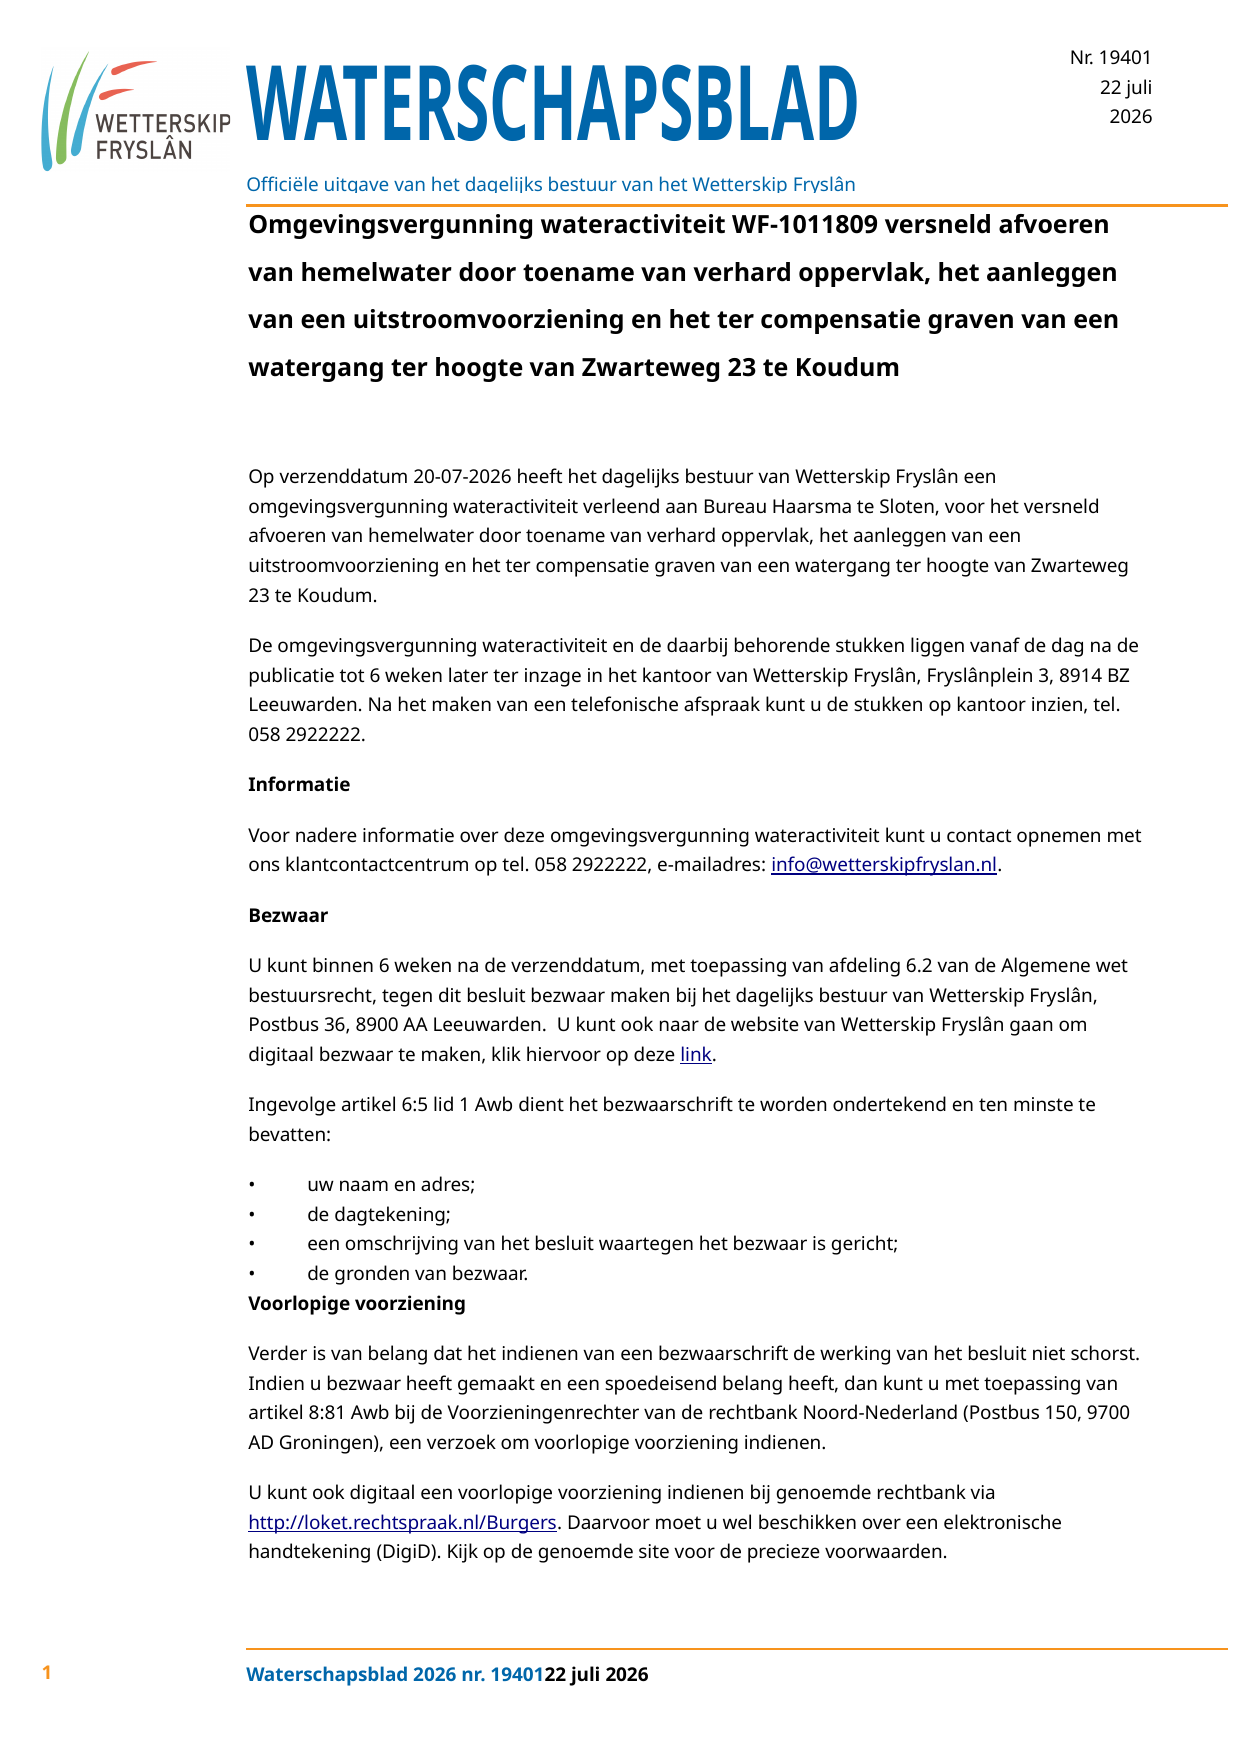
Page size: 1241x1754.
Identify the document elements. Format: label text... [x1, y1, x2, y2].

text U kunt binnen 6 weken na de verzenddatum, met toepassing van afdeling 6.2 van de Algemene wet bestuursrecht, tegen dit besluit bezwaar maken bij het dagelijks bestuur van Wetterskip Fryslân, Postbus 36, 8900 AA Leeuwarden. U kunt ook naar de website van Wetterskip Fryslân gaan om digitaal bezwaar te maken, klik hiervoor op deze link. [248, 952, 1152, 1067]
picture [41, 47, 231, 172]
list uw naam en adres; [248, 1171, 1152, 1197]
text Informatie [248, 771, 1152, 797]
text Bezwaar [248, 902, 1152, 928]
text Voor nadere informatie over deze omgevingsvergunning wateractiviteit kunt u contact opnemen met ons klantcontactcentrum op tel. 058 2922222, e-mailadres: info@wetterskipfryslan.nl. [248, 822, 1152, 877]
list een omschrijving van het besluit waartegen het bezwaar is gericht; [248, 1231, 1152, 1256]
text De omgevingsvergunning wateractiviteit en de daarbij behorende stukken liggen vanaf de dag na de publicatie tot 6 weken later ter inzage in het kantoor van Wetterskip Fryslân, Fryslânplein 3, 8914 BZ Leeuwarden. Na het maken van een telefonische afspraak kunt u de stukken op kantoor inzien, tel. 058 2922222. [248, 632, 1152, 747]
text Omgevingsvergunning wateractiviteit WF-1011809 versneld afvoeren van hemelwater door toename van verhard oppervlak, het aanleggen van een uitstroomvoorziening en het ter compensatie graven van een watergang ter hoogte van Zwarteweg 23 te Koudum [248, 207, 1152, 384]
list de dagtekening; [248, 1201, 1152, 1227]
text Op verzenddatum 20-07-2026 heeft het dagelijks bestuur van Wetterskip Fryslân een omgevingsvergunning wateractiviteit verleend aan Bureau Haarsma te Sloten, voor het versneld afvoeren van hemelwater door toename van verhard oppervlak, het aanleggen van een uitstroomvoorziening en het ter compensatie graven van een watergang ter hoogte van Zwarteweg 23 te Koudum. [248, 463, 1152, 608]
list de gronden van bezwaar. [248, 1260, 1152, 1286]
text U kunt ook digitaal een voorlopige voorziening indienen bij genoemde rechtbank via http://loket.rechtspraak.nl/Burgers. Daarvoor moet u wel beschikken over een elektronische handtekening (DigiD). Kijk op de genoemde site voor de precieze voorwaarden. [248, 1479, 1152, 1564]
text Ingevolge artikel 6:5 lid 1 Awb dient het bezwaarschrift te worden ondertekend en ten minste te bevatten: [248, 1091, 1152, 1147]
text Voorlopige voorziening [248, 1290, 1152, 1316]
text Verder is van belang dat het indienen van een bezwaarschrift de werking van het besluit niet schorst. Indien u bezwaar heeft gemaakt en een spoedeisend belang heeft, dan kunt u met toepassing van artikel 8:81 Awb bij de Voorzieningenrechter van de rechtbank Noord-Nederland (Postbus 150, 9700 AD Groningen), een verzoek om voorlopige voorziening indienen. [248, 1340, 1152, 1455]
